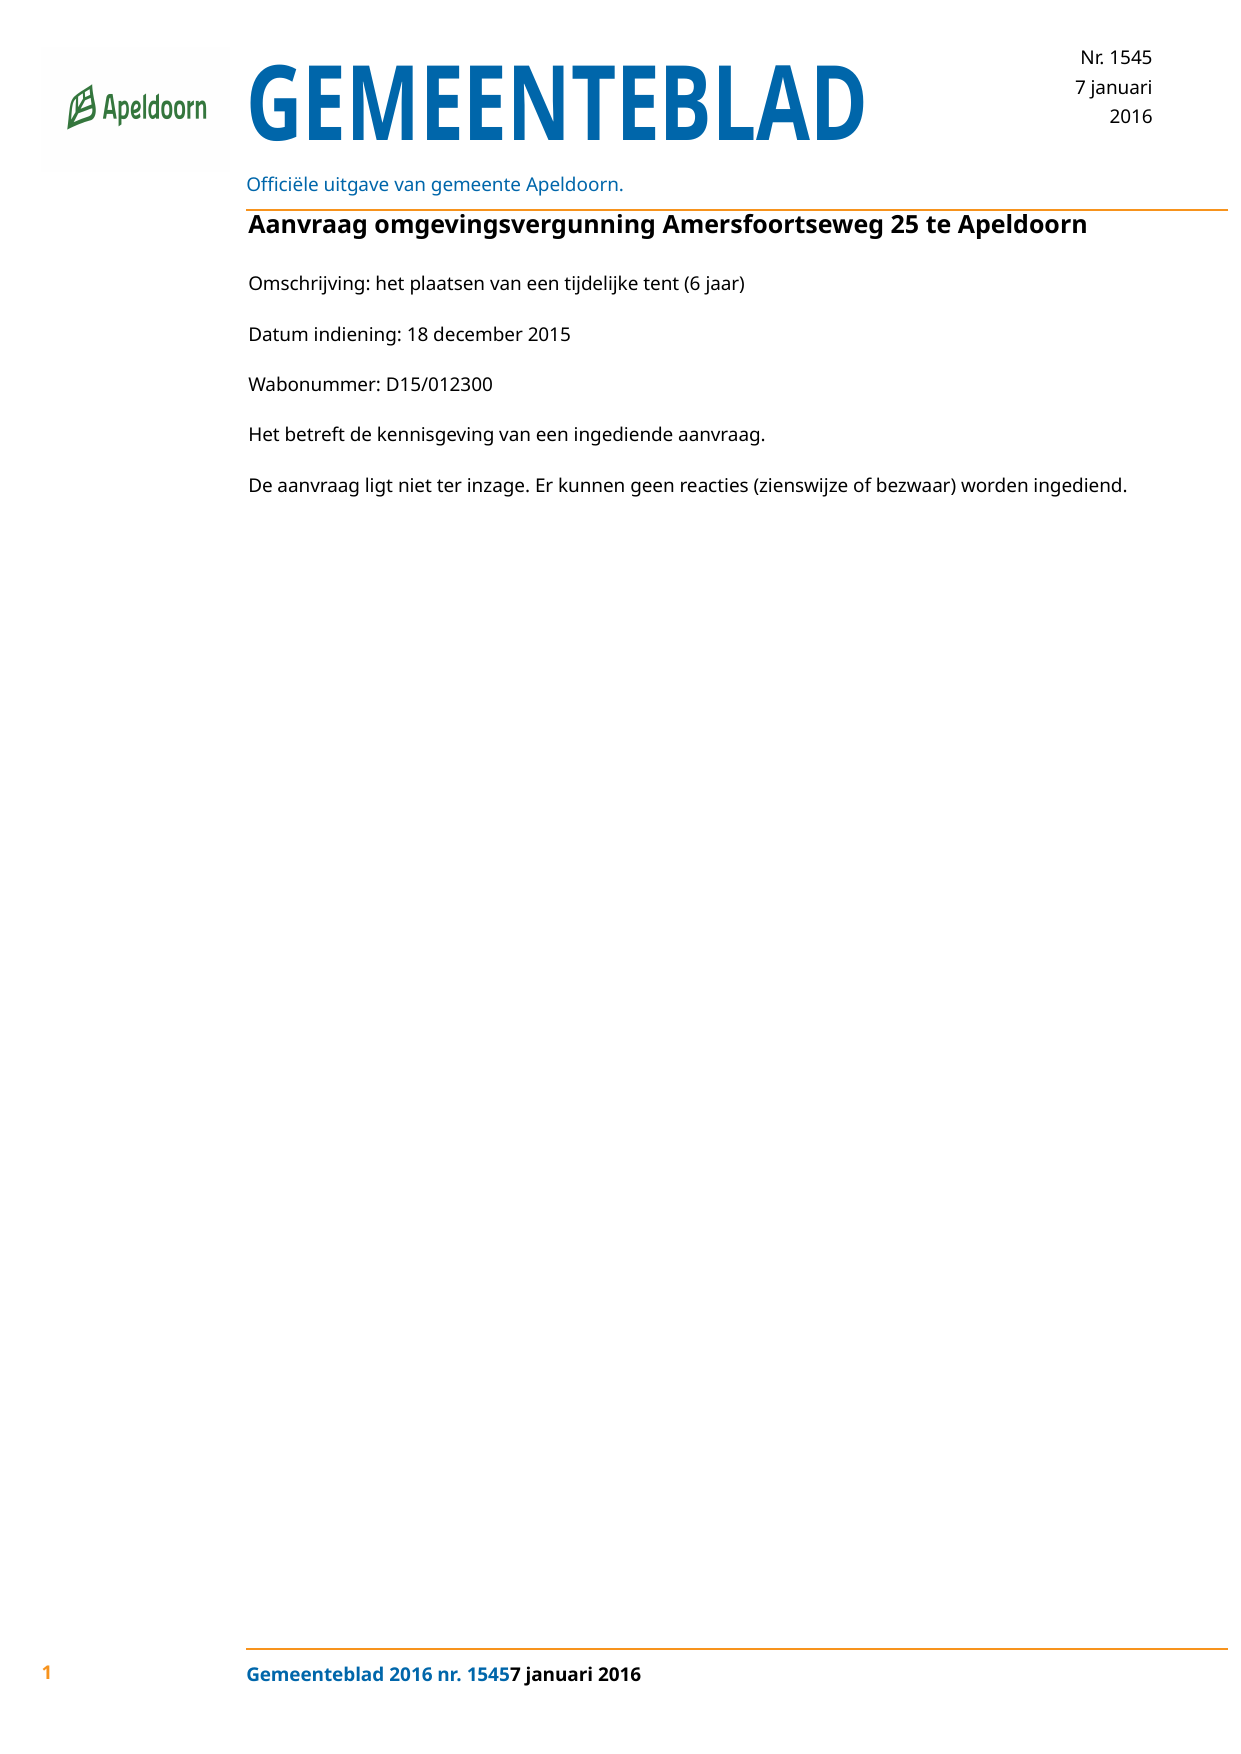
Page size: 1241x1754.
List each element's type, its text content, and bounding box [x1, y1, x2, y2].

text Wabonummer: D15/012300 [248, 371, 1152, 397]
text De aanvraag ligt niet ter inzage. Er kunnen geen reacties (zienswijze of bezwaar) worden ingediend. [248, 472, 1152, 498]
text Aanvraag omgevingsvergunning Amersfoortseweg 25 te Apeldoorn [248, 211, 1152, 241]
text Datum indiening: 18 december 2015 [248, 321, 1152, 346]
picture [41, 47, 231, 172]
text Omschrijving: het plaatsen van een tijdelijke tent (6 jaar) [248, 270, 1152, 296]
text Het betreft de kennisgeving van een ingediende aanvraag. [248, 422, 1152, 447]
